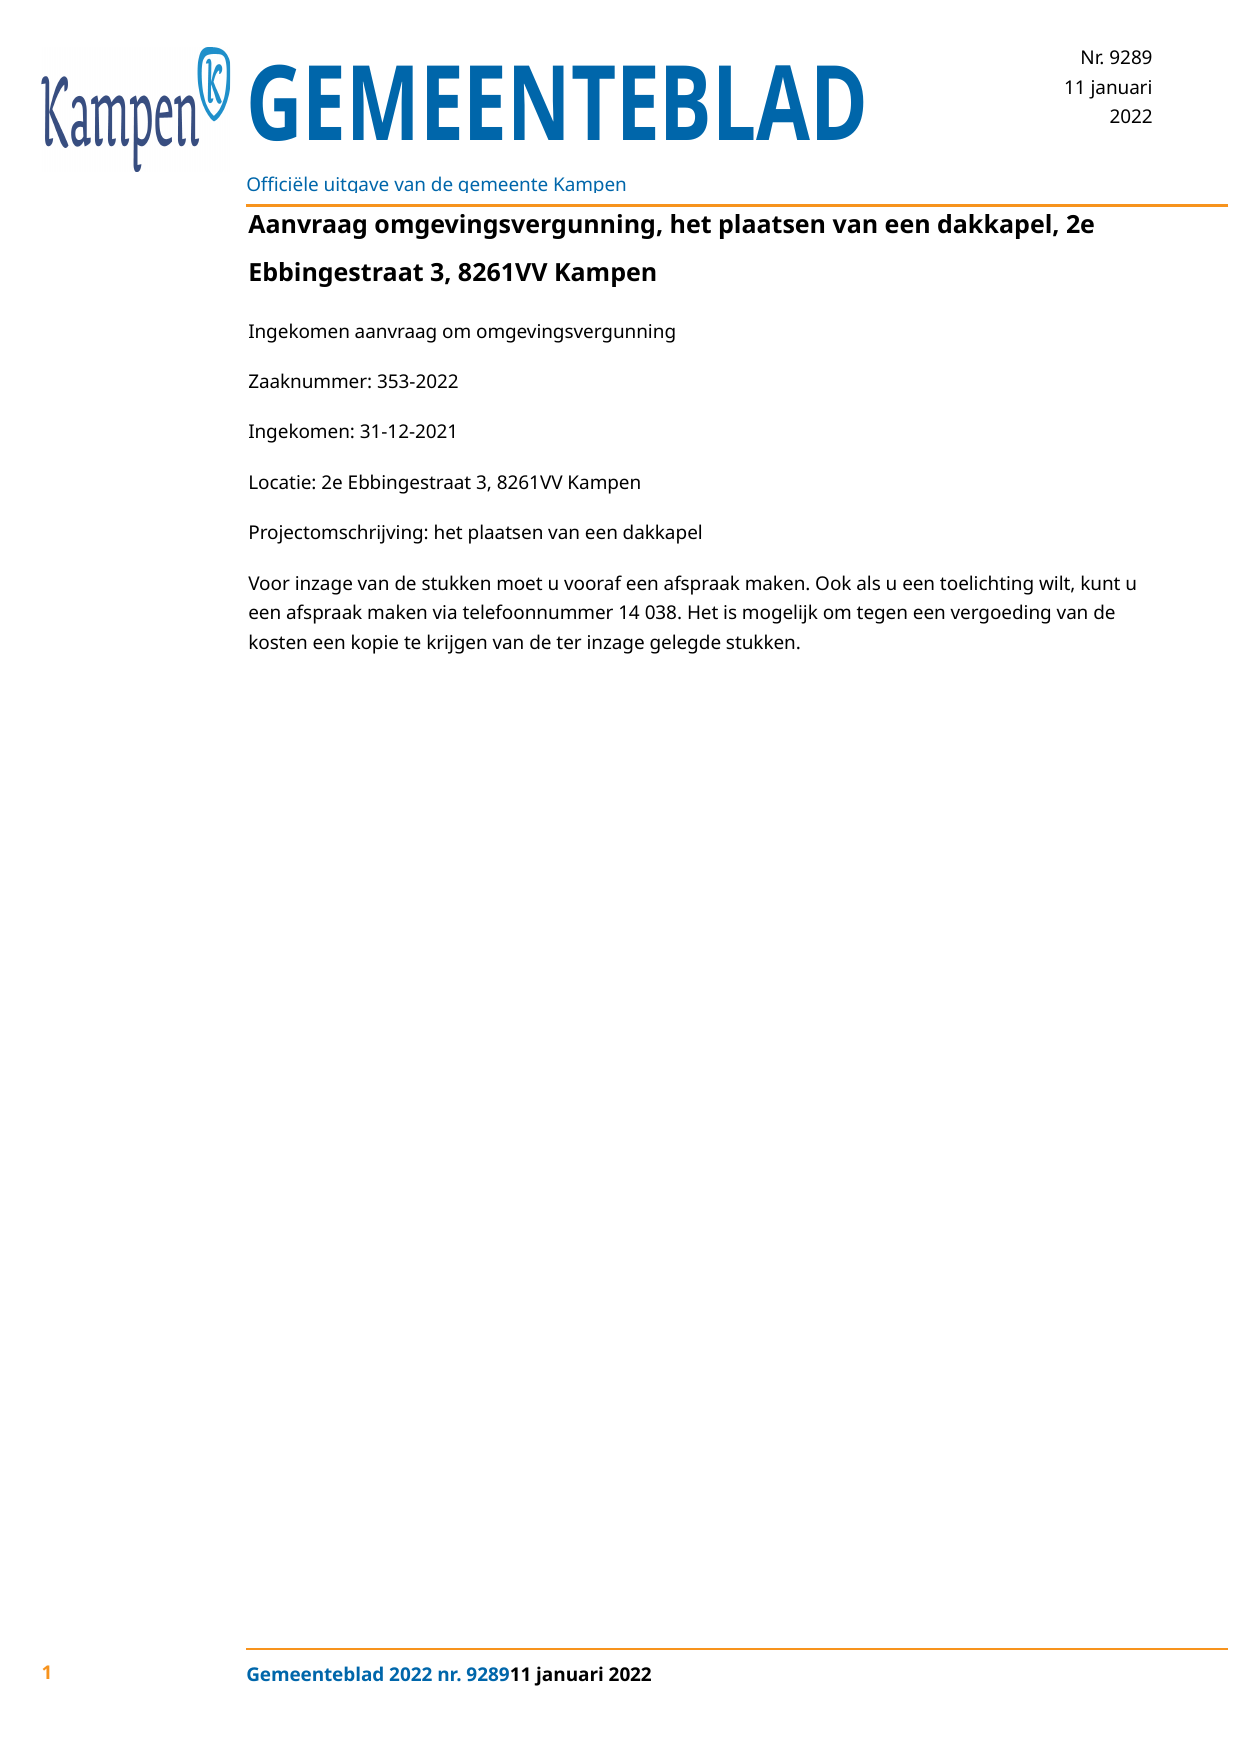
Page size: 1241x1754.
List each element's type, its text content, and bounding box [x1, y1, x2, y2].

text Locatie: 2e Ebbingestraat 3, 8261VV Kampen [248, 469, 1152, 495]
text Zaaknummer: 353-2022 [248, 368, 1152, 394]
text Voor inzage van de stukken moet u vooraf een afspraak maken. Ook als u een toelichting wilt, kunt u een afspraak maken via telefoonnummer 14 038. Het is mogelijk om tegen een vergoeding van de kosten een kopie te krijgen van de ter inzage gelegde stukken. [248, 570, 1152, 655]
text Projectomschrijving: het plaatsen van een dakkapel [248, 519, 1152, 545]
text Ingekomen: 31-12-2021 [248, 419, 1152, 444]
text Ingekomen aanvraag om omgevingsvergunning [248, 318, 1152, 344]
picture [41, 47, 231, 172]
text Aanvraag omgevingsvergunning, het plaatsen van een dakkapel, 2e Ebbingestraat 3, 8261VV Kampen [248, 207, 1152, 288]
